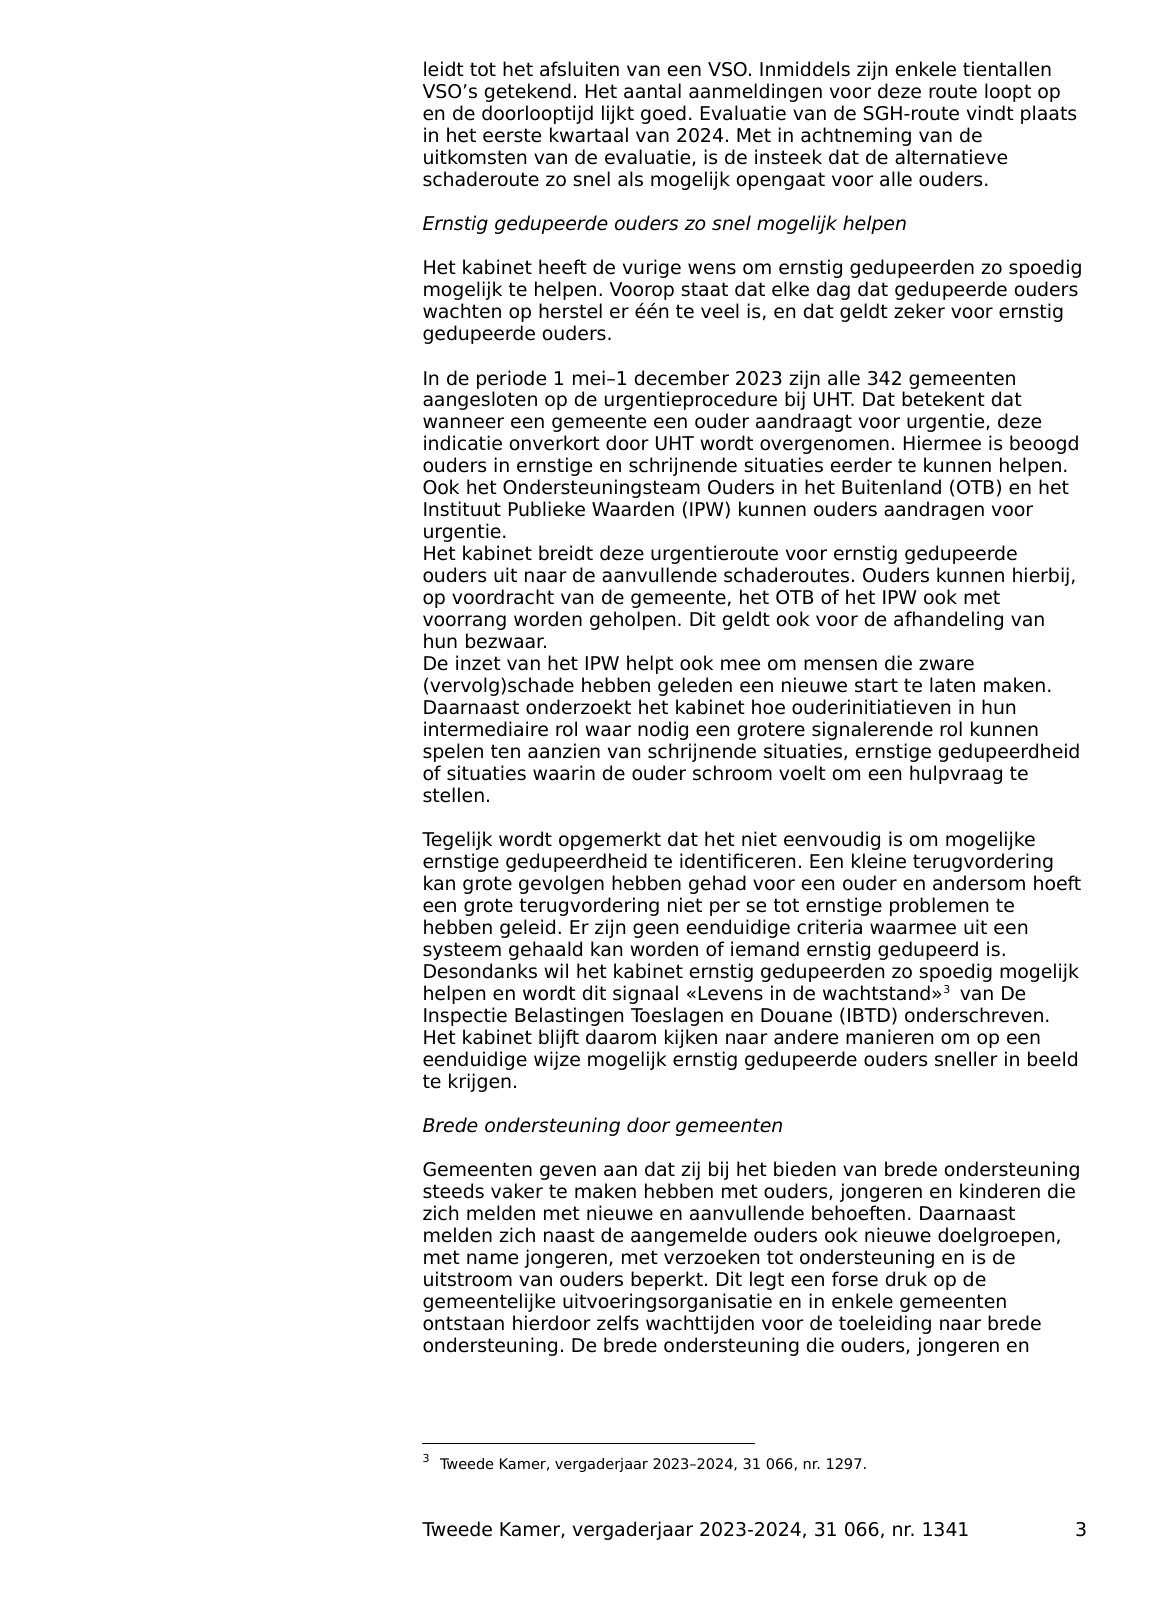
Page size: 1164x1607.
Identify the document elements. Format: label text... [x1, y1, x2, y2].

text Gemeenten geven aan dat zij bij het bieden van brede ondersteuning steeds vaker te maken hebben met ouders, jongeren en kinderen die zich melden met nieuwe en aanvullende behoeften. Daarnaast melden zich naast de aangemelde ouders ook nieuwe doelgroepen, met name jongeren, met verzoeken tot ondersteuning en is de uitstroom van ouders beperkt. Dit legt een forse druk op de gemeentelijke uitvoeringsorganisatie en in enkele gemeenten ontstaan hierdoor zelfs wachttijden voor de toeleiding naar brede ondersteuning. De brede ondersteuning die ouders, jongeren en [422, 1159, 1087, 1357]
text Tegelijk wordt opgemerkt dat het niet eenvoudig is om mogelijke ernstige gedupeerdheid te identificeren. Een kleine terugvordering kan grote gevolgen hebben gehad voor een ouder en andersom hoeft een grote terugvordering niet per se tot ernstige problemen te hebben geleid. Er zijn geen eenduidige criteria waarmee uit een systeem gehaald kan worden of iemand ernstig gedupeerd is. Desondanks wil het kabinet ernstig gedupeerden zo spoedig mogelijk helpen en wordt dit signaal «Levens in de wachtstand» van De Inspectie Belastingen Toeslagen en Douane (IBTD) onderschreven. Het kabinet blijft daarom kijken naar andere manieren om op een eenduidige wijze mogelijk ernstig gedupeerde ouders sneller in beeld te krijgen. [422, 829, 1087, 1093]
text Tweede Kamer, vergaderjaar 2023–2024, 31 066, nr. 1297. [422, 1452, 1087, 1474]
text Het kabinet breidt deze urgentieroute voor ernstig gedupeerde ouders uit naar de aanvullende schaderoutes. Ouders kunnen hierbij, op voordracht van de gemeente, het OTB of het IPW ook met voorrang worden geholpen. Dit geldt ook voor de afhandeling van hun bezwaar. [422, 543, 1087, 653]
text Het kabinet heeft de vurige wens om ernstig gedupeerden zo spoedig mogelijk te helpen. Voorop staat dat elke dag dat gedupeerde ouders wachten op herstel er één te veel is, en dat geldt zeker voor ernstig gedupeerde ouders. [422, 257, 1087, 345]
subtitle Ernstig gedupeerde ouders zo snel mogelijk helpen [422, 213, 1087, 235]
text In de periode 1 mei–1 december 2023 zijn alle 342 gemeenten aangesloten op de urgentieprocedure bij UHT. Dat betekent dat wanneer een gemeente een ouder aandraagt voor urgentie, deze indicatie onverkort door UHT wordt overgenomen. Hiermee is beoogd ouders in ernstige en schrijnende situaties eerder te kunnen helpen. Ook het Ondersteuningsteam Ouders in het Buitenland (OTB) en het Instituut Publieke Waarden (IPW) kunnen ouders aandragen voor urgentie. [422, 367, 1087, 543]
text De inzet van het IPW helpt ook mee om mensen die zware (vervolg)schade hebben geleden een nieuwe start te laten maken. Daarnaast onderzoekt het kabinet hoe ouderinitiatieven in hun intermediaire rol waar nodig een grotere signalerende rol kunnen spelen ten aanzien van schrijnende situaties, ernstige gedupeerdheid of situaties waarin de ouder schroom voelt om een hulpvraag te stellen. [422, 653, 1087, 807]
text leidt tot het afsluiten van een VSO. Inmiddels zijn enkele tientallen VSO’s getekend. Het aantal aanmeldingen voor deze route loopt op en de doorlooptijd lijkt goed. Evaluatie van de SGH-route vindt plaats in het eerste kwartaal van 2024. Met in achtneming van de uitkomsten van de evaluatie, is de insteek dat de alternatieve schaderoute zo snel als mogelijk opengaat voor alle ouders. [422, 59, 1087, 191]
subtitle Brede ondersteuning door gemeenten [422, 1115, 1087, 1137]
